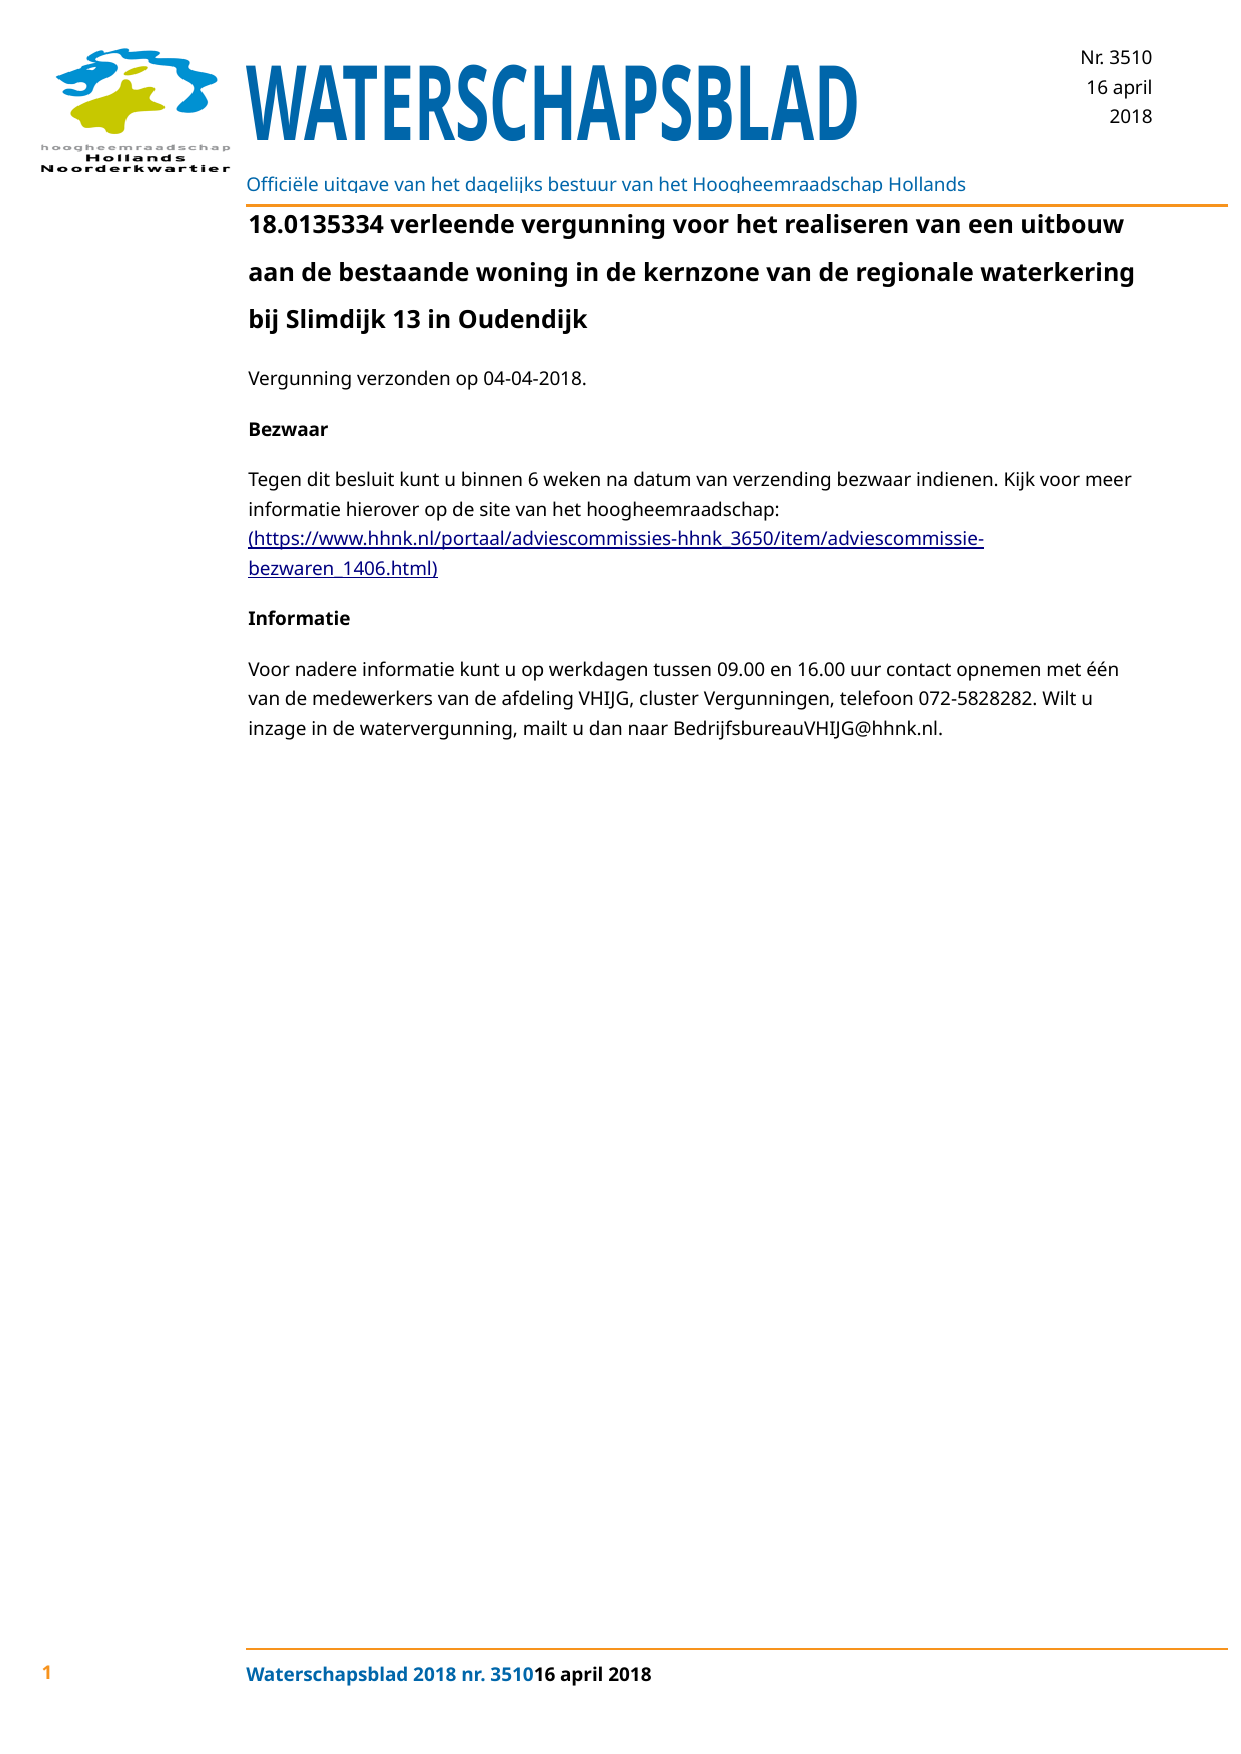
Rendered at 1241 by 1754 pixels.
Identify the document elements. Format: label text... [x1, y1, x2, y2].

text Bezwaar [248, 416, 1152, 442]
text 18.0135334 verleende vergunning voor het realiseren van een uitbouw aan de bestaande woning in de kernzone van de regionale waterkering bij Slimdijk 13 in Oudendijk [248, 207, 1152, 336]
text Informatie [248, 606, 1152, 631]
picture [41, 47, 231, 172]
text Tegen dit besluit kunt u binnen 6 weken na datum van verzending bezwaar indienen. Kijk voor meer informatie hierover op de site van het hoogheemraadschap: (https://www.hhnk.nl/portaal/adviescommissies-hhnk_3650/item/adviescommissie-bezwaren_1406.html) [248, 466, 1152, 581]
text Voor nadere informatie kunt u op werkdagen tussen 09.00 en 16.00 uur contact opnemen met één van de medewerkers van de afdeling VHIJG, cluster Vergunningen, telefoon 072-5828282. Wilt u inzage in de watervergunning, mailt u dan naar BedrijfsbureauVHIJG@hhnk.nl. [248, 656, 1152, 741]
text Vergunning verzonden op 04-04-2018. [248, 366, 1152, 391]
